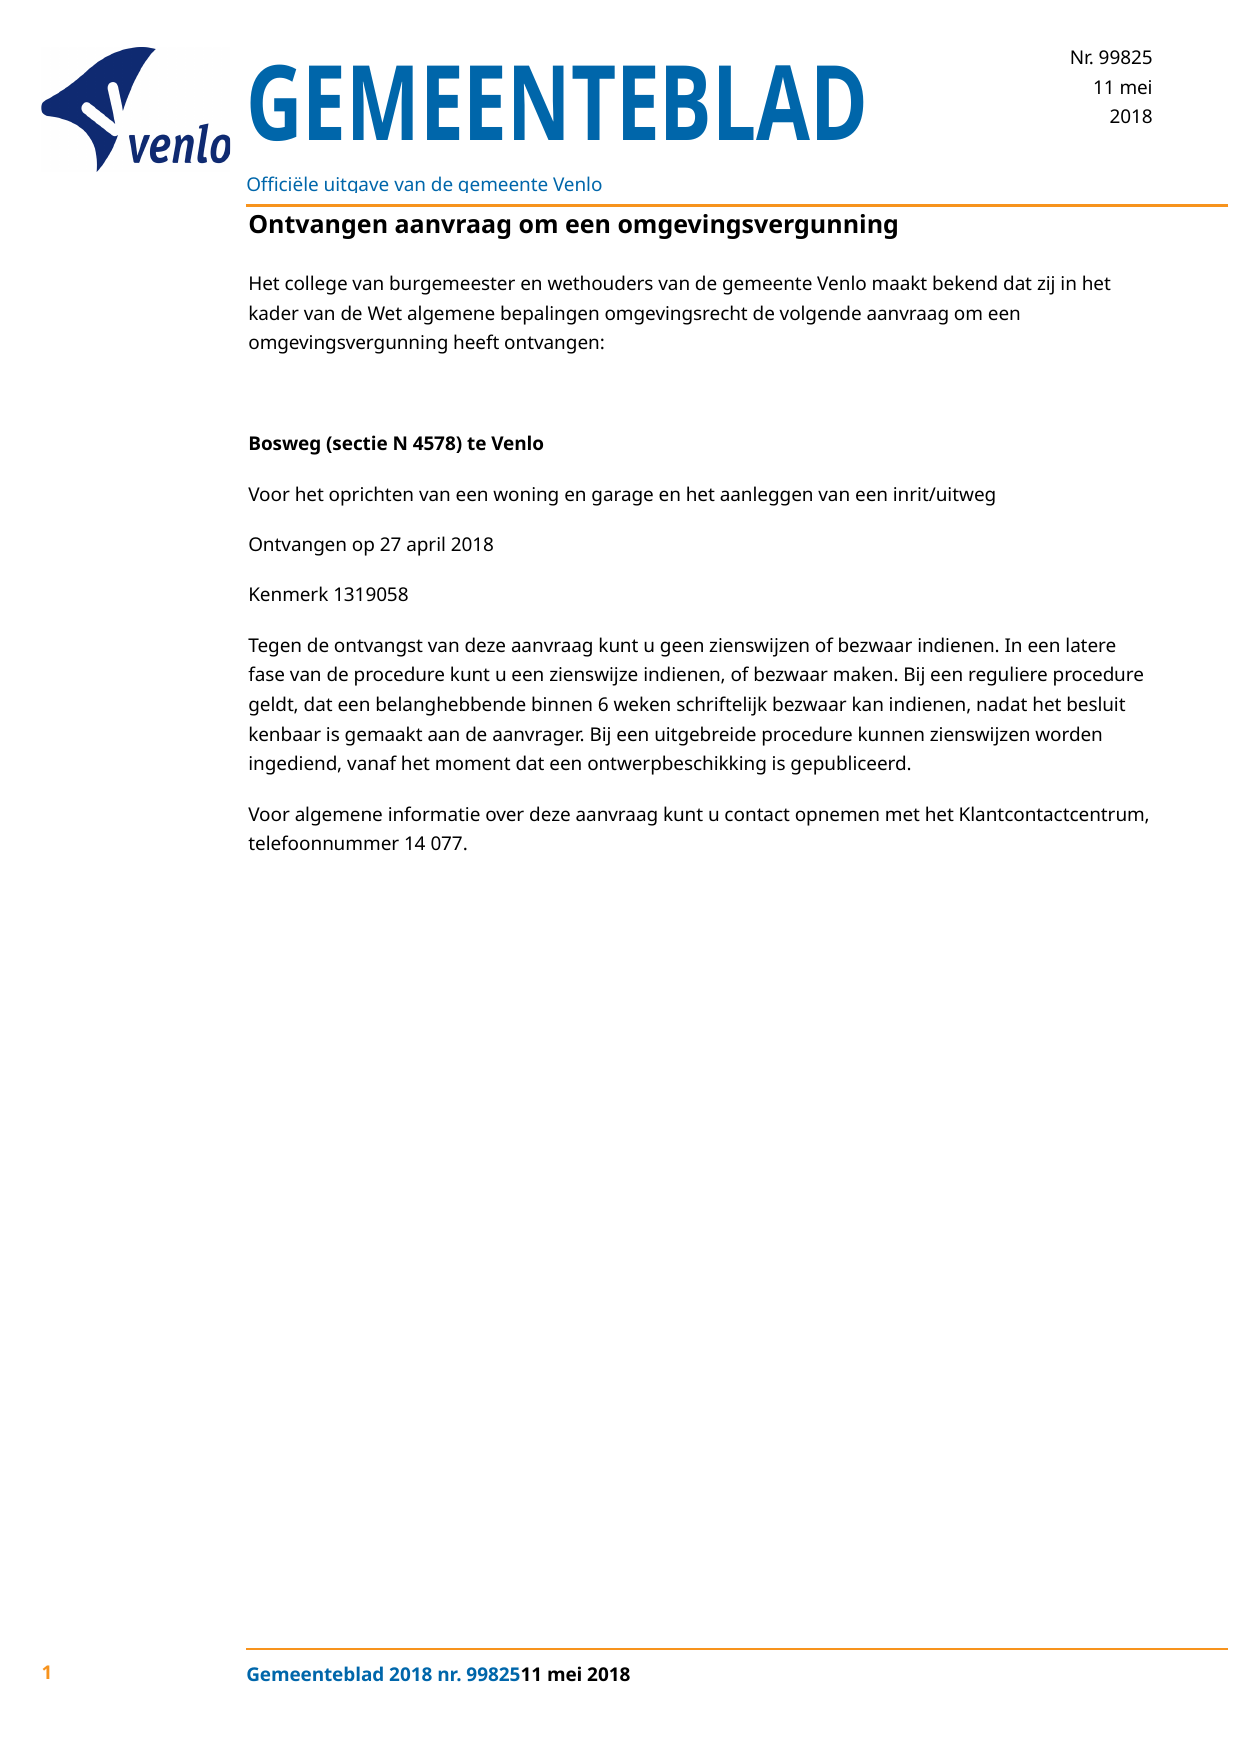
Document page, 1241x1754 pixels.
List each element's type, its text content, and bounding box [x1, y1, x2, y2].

text Tegen de ontvangst van deze aanvraag kunt u geen zienswijzen of bezwaar indienen. In een latere fase van de procedure kunt u een zienswijze indienen, of bezwaar maken. Bij een reguliere procedure geldt, dat een belanghebbende binnen 6 weken schriftelijk bezwaar kan indienen, nadat het besluit kenbaar is gemaakt aan de aanvrager. Bij een uitgebreide procedure kunnen zienswijzen worden ingediend, vanaf het moment dat een ontwerpbeschikking is gepubliceerd. [248, 632, 1152, 776]
text Ontvangen aanvraag om een omgevingsvergunning [248, 207, 1152, 241]
text Kenmerk 1319058 [248, 582, 1152, 607]
text Voor het oprichten van een woning en garage en het aanleggen van een inrit/uitweg [248, 481, 1152, 506]
text Bosweg (sectie N 4578) te Venlo [248, 430, 1152, 456]
text Voor algemene informatie over deze aanvraag kunt u contact opnemen met het Klantcontactcentrum, telefoonnummer 14 077. [248, 801, 1152, 856]
text Het college van burgemeester en wethouders van de gemeente Venlo maakt bekend dat zij in het kader van de Wet algemene bepalingen omgevingsrecht de volgende aanvraag om een omgevingsvergunning heeft ontvangen: [248, 270, 1152, 355]
picture [41, 47, 231, 172]
text Ontvangen op 27 april 2018 [248, 531, 1152, 557]
